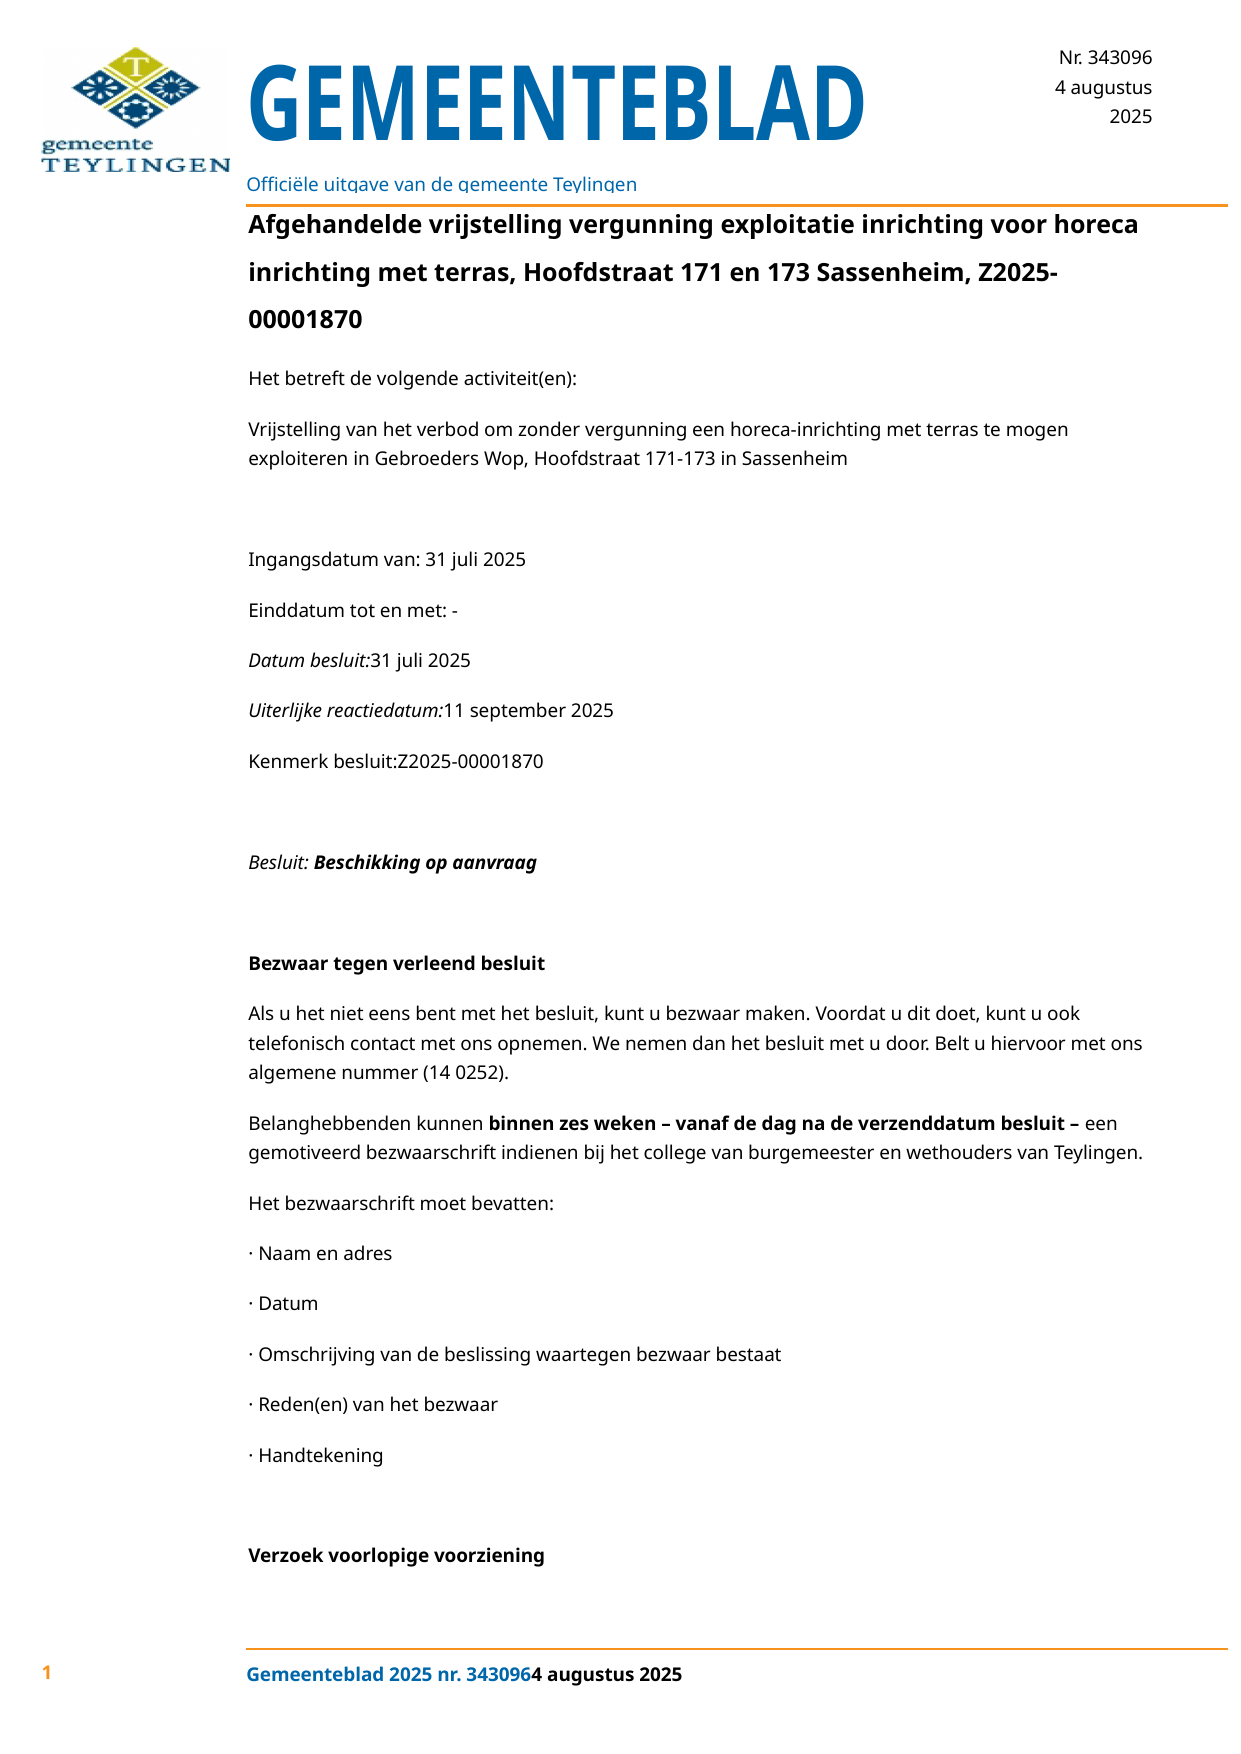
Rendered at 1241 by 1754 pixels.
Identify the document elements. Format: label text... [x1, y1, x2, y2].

text · Reden(en) van het bezwaar [248, 1391, 1152, 1417]
text Het bezwaarschrift moet bevatten: [248, 1190, 1152, 1215]
text · Datum [248, 1291, 1152, 1316]
picture [41, 47, 231, 172]
text Kenmerk besluit:Z2025-00001870 [248, 748, 1152, 774]
text · Naam en adres [248, 1240, 1152, 1266]
text Verzoek voorlopige voorziening [248, 1543, 1152, 1568]
text Ingangsdatum van: 31 juli 2025 [248, 546, 1152, 572]
text Uiterlijke reactiedatum:11 september 2025 [248, 698, 1152, 723]
text Het betreft de volgende activiteit(en): [248, 366, 1152, 391]
text · Omschrijving van de beslissing waartegen bezwaar bestaat [248, 1341, 1152, 1367]
text Belanghebbenden kunnen binnen zes weken – vanaf de dag na de verzenddatum besluit – een gemotiveerd bezwaarschrift indienen bij het college van burgemeester en wethouders van Teylingen. [248, 1110, 1152, 1165]
text Als u het niet eens bent met het besluit, kunt u bezwaar maken. Voordat u dit doet, kunt u ook telefonisch contact met ons opnemen. We nemen dan het besluit met u door. Belt u hiervoor met ons algemene nummer (14 0252). [248, 1000, 1152, 1085]
text Besluit: Beschikking op aanvraag [248, 849, 1152, 874]
text · Handtekening [248, 1442, 1152, 1467]
text Vrijstelling van het verbod om zonder vergunning een horeca-inrichting met terras te mogen exploiteren in Gebroeders Wop, Hoofdstraat 171-173 in Sassenheim [248, 416, 1152, 471]
text Afgehandelde vrijstelling vergunning exploitatie inrichting voor horeca inrichting met terras, Hoofdstraat 171 en 173 Sassenheim, Z2025-00001870 [248, 207, 1152, 336]
text Datum besluit:31 juli 2025 [248, 647, 1152, 673]
text Bezwaar tegen verleend besluit [248, 950, 1152, 975]
text Einddatum tot en met: - [248, 597, 1152, 622]
